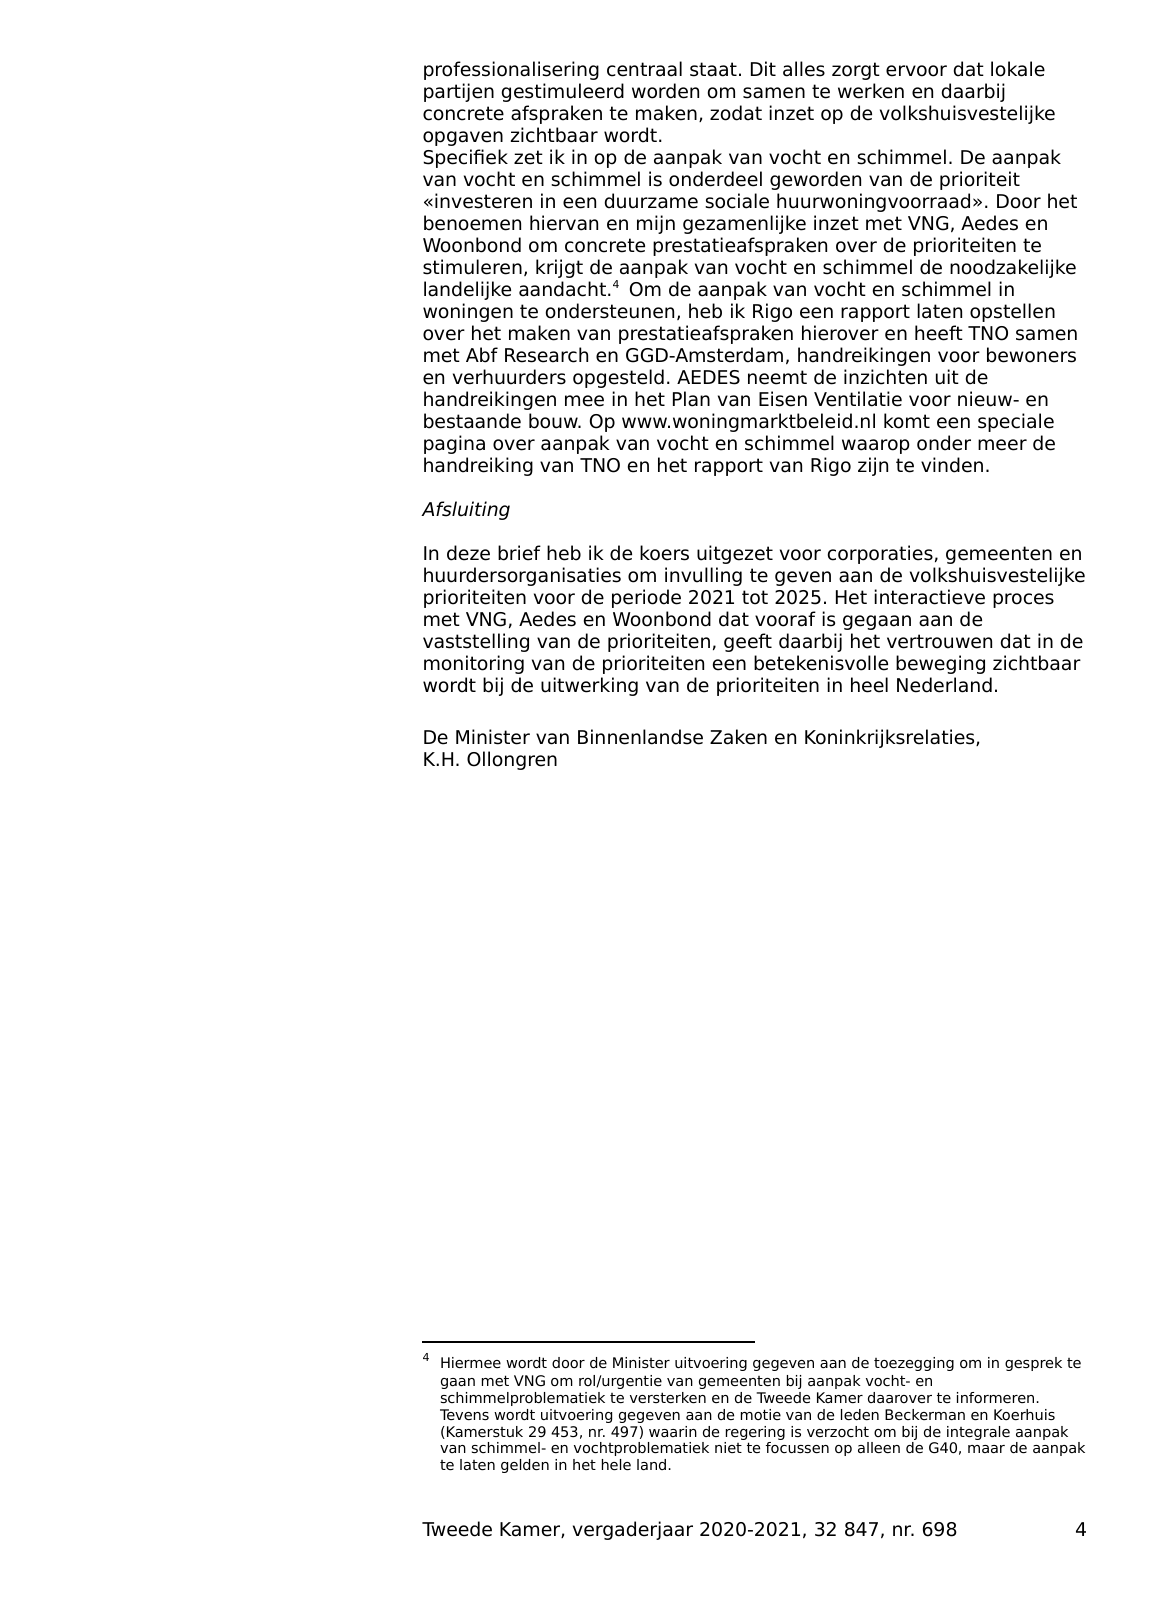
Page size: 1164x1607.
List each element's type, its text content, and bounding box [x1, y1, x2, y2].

subtitle Afsluiting [422, 499, 1087, 521]
text Specifiek zet ik in op de aanpak van vocht en schimmel. De aanpak van vocht en schimmel is onderdeel geworden van de prioriteit «investeren in een duurzame sociale huurwoningvoorraad». Door het benoemen hiervan en mijn gezamenlijke inzet met VNG, Aedes en Woonbond om concrete prestatieafspraken over de prioriteiten te stimuleren, krijgt de aanpak van vocht en schimmel de noodzakelijke landelijke aandacht. Om de aanpak van vocht en schimmel in woningen te ondersteunen, heb ik Rigo een rapport laten opstellen over het maken van prestatieafspraken hierover en heeft TNO samen met Abf Research en GGD-Amsterdam, handreikingen voor bewoners en verhuurders opgesteld. AEDES neemt de inzichten uit de handreikingen mee in het Plan van Eisen Ventilatie voor nieuw- en bestaande bouw. Op www.woningmarktbeleid.nl komt een speciale pagina over aanpak van vocht en schimmel waarop onder meer de handreiking van TNO en het rapport van Rigo zijn te vinden. [422, 147, 1087, 477]
text In deze brief heb ik de koers uitgezet voor corporaties, gemeenten en huurdersorganisaties om invulling te geven aan de volkshuisvestelijke prioriteiten voor de periode 2021 tot 2025. Het interactieve proces met VNG, Aedes en Woonbond dat vooraf is gegaan aan de vaststelling van de prioriteiten, geeft daarbij het vertrouwen dat in de monitoring van de prioriteiten een betekenisvolle beweging zichtbaar wordt bij de uitwerking van de prioriteiten in heel Nederland. [422, 543, 1087, 697]
text De Minister van Binnenlandse Zaken en Koninkrijksrelaties, K.H. Ollongren [422, 727, 1087, 771]
text Hiermee wordt door de Minister uitvoering gegeven aan de toezegging om in gesprek te gaan met VNG om rol/urgentie van gemeenten bij aanpak vocht- en schimmelproblematiek te versterken en de Tweede Kamer daarover te informeren. Tevens wordt uitvoering gegeven aan de motie van de leden Beckerman en Koerhuis (Kamerstuk 29 453, nr. 497) waarin de regering is verzocht om bij de integrale aanpak van schimmel- en vochtproblematiek niet te focussen op alleen de G40, maar de aanpak te laten gelden in het hele land. [422, 1351, 1087, 1474]
text professionalisering centraal staat. Dit alles zorgt ervoor dat lokale partijen gestimuleerd worden om samen te werken en daarbij concrete afspraken te maken, zodat inzet op de volkshuisvestelijke opgaven zichtbaar wordt. [422, 59, 1087, 147]
